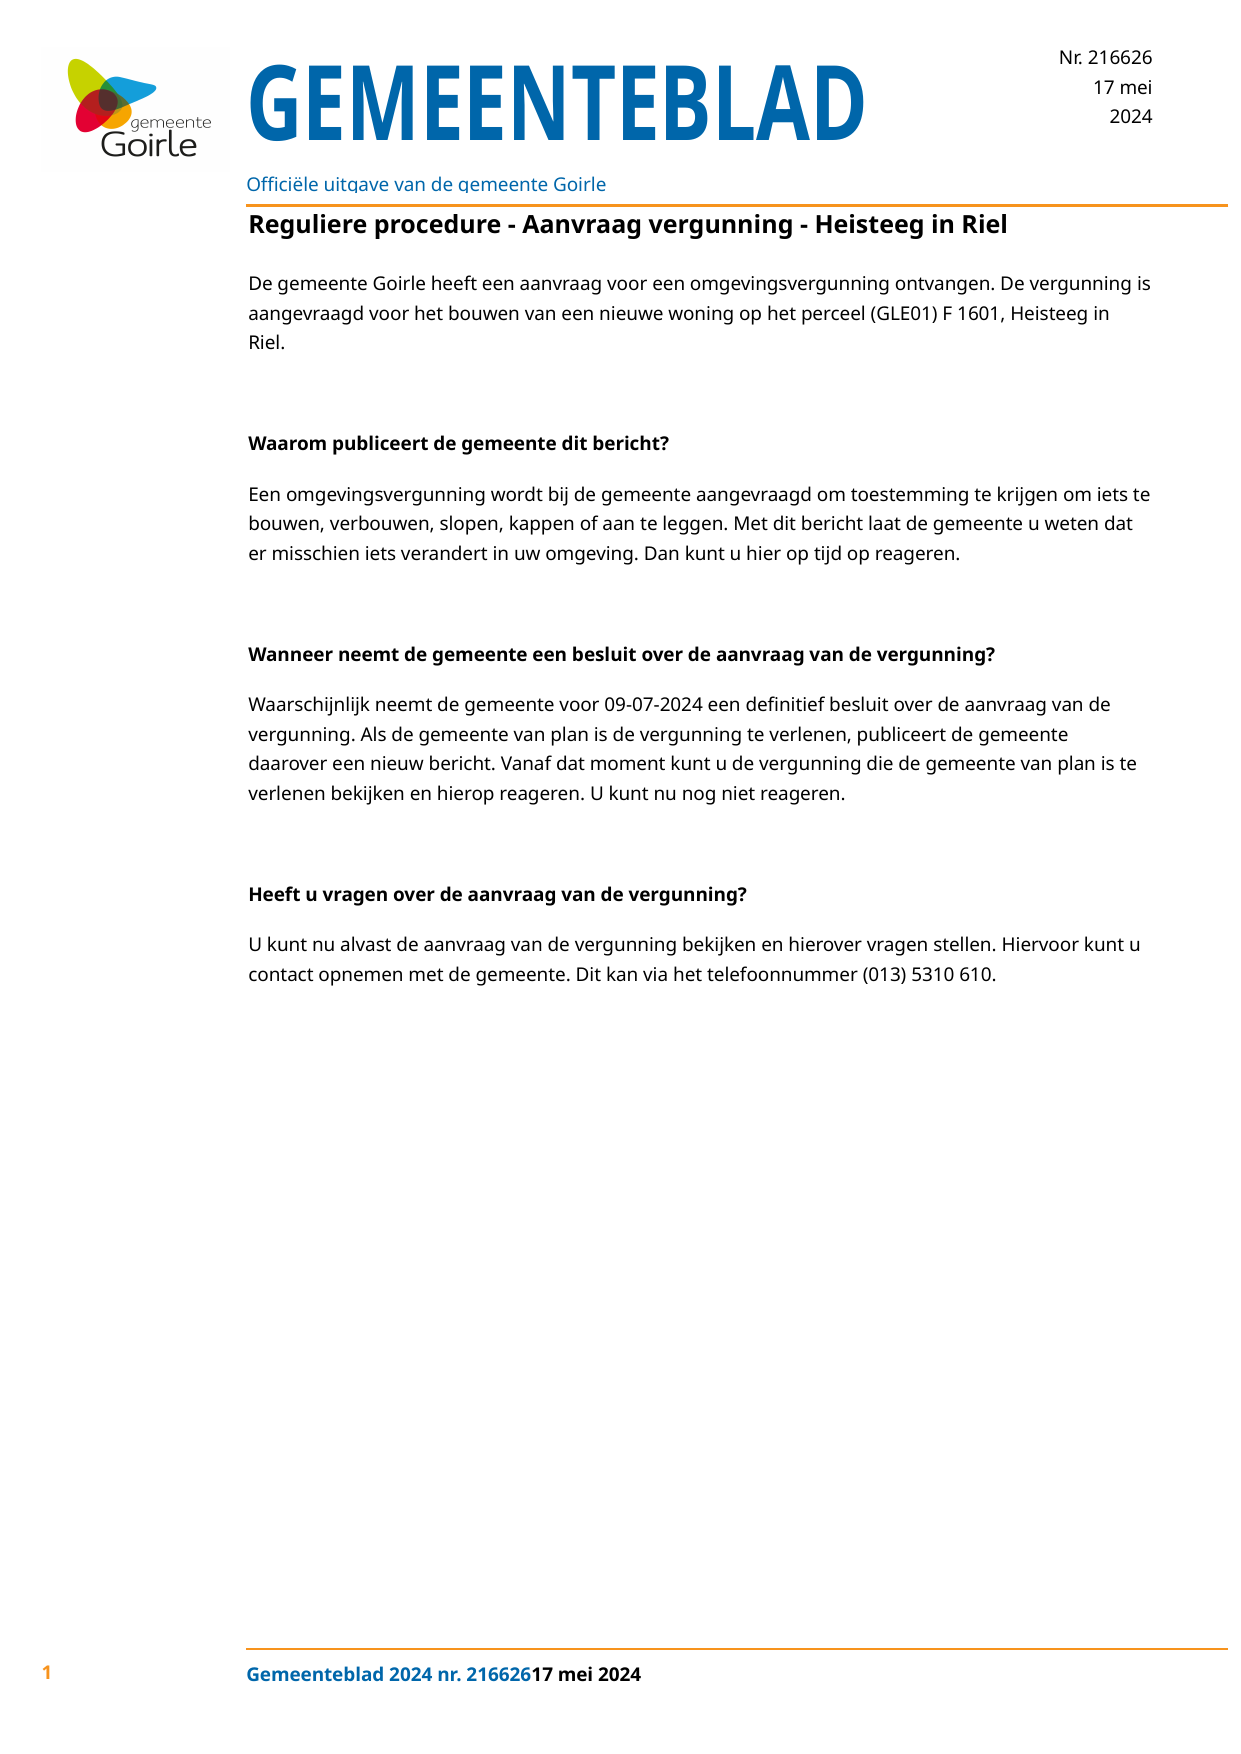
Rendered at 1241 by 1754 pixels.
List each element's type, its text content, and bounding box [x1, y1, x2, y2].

text De gemeente Goirle heeft een aanvraag voor een omgevingsvergunning ontvangen. De vergunning is aangevraagd voor het bouwen van een nieuwe woning op het perceel (GLE01) F 1601, Heisteeg in Riel. [248, 270, 1152, 355]
text Reguliere procedure - Aanvraag vergunning - Heisteeg in Riel [248, 207, 1152, 241]
text U kunt nu alvast de aanvraag van de vergunning bekijken en hierover vragen stellen. Hiervoor kunt u contact opnemen met de gemeente. Dit kan via het telefoonnummer (013) 5310 610. [248, 931, 1152, 986]
text Heeft u vragen over de aanvraag van de vergunning? [248, 881, 1152, 906]
text Waarom publiceert de gemeente dit bericht? [248, 430, 1152, 456]
text Waarschijnlijk neemt de gemeente voor 09-07-2024 een definitief besluit over de aanvraag van de vergunning. Als de gemeente van plan is de vergunning te verlenen, publiceert de gemeente daarover een nieuw bericht. Vanaf dat moment kunt u de vergunning die de gemeente van plan is te verlenen bekijken en hierop reageren. U kunt nu nog niet reageren. [248, 691, 1152, 806]
text Wanneer neemt de gemeente een besluit over de aanvraag van de vergunning? [248, 641, 1152, 666]
text Een omgevingsvergunning wordt bij de gemeente aangevraagd om toestemming te krijgen om iets te bouwen, verbouwen, slopen, kappen of aan te leggen. Met dit bericht laat de gemeente u weten dat er misschien iets verandert in uw omgeving. Dan kunt u hier op tijd op reageren. [248, 481, 1152, 566]
picture [41, 47, 231, 172]
